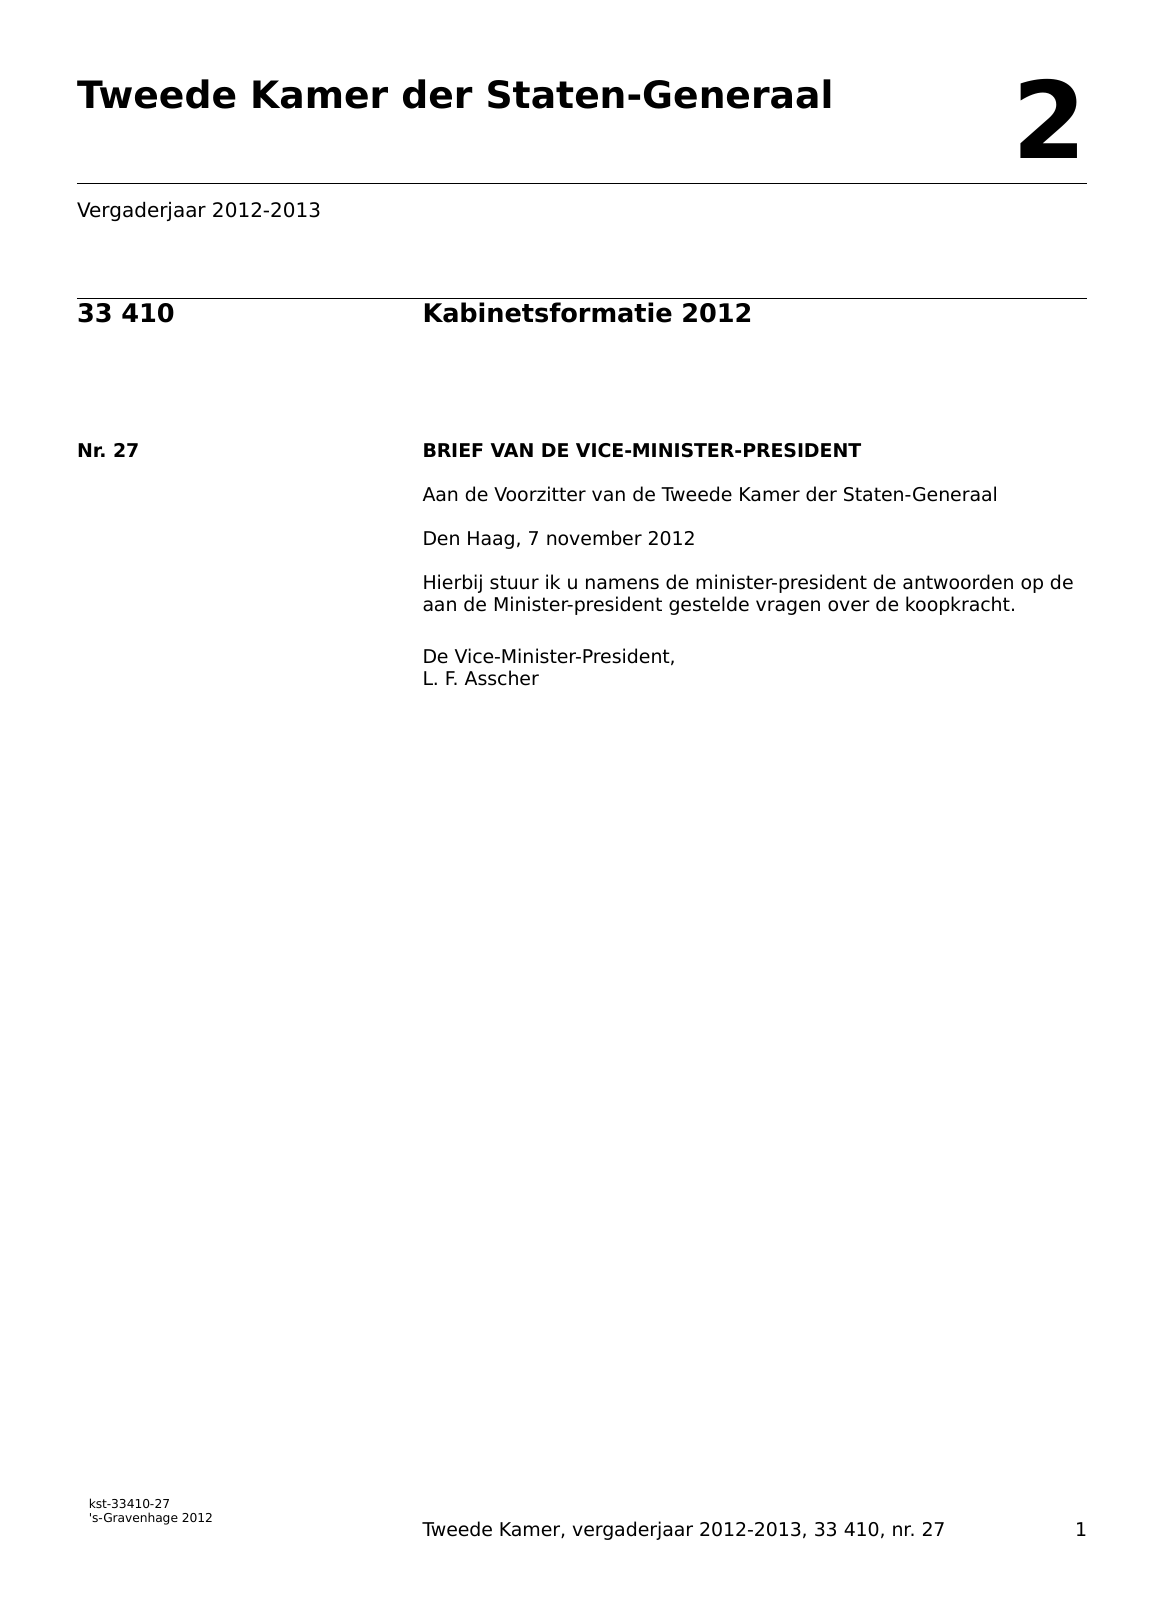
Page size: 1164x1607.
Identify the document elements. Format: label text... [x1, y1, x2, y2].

text 's-Gravenhage 2012 [88, 1511, 323, 1525]
text Hierbij stuur ik u namens de minister-president de antwoorden op de aan de Minister-president gestelde vragen over de koopkracht. [422, 572, 1087, 616]
table_header Tweede Kamer der Staten-Generaal [77, 59, 886, 183]
text Den Haag, 7 november 2012 [422, 528, 1087, 550]
subtitle Nr. 27 BRIEF VAN DE VICE-MINISTER-PRESIDENT [77, 440, 1087, 462]
table_cell Vergaderjaar 2012-2013 [77, 184, 1087, 298]
table_header 2 [886, 59, 1087, 183]
subtitle 33 410 Kabinetsformatie 2012 [77, 299, 1087, 329]
text De Vice-Minister-President, L. F. Asscher [422, 646, 1087, 690]
text Aan de Voorzitter van de Tweede Kamer der Staten-Generaal [422, 484, 1087, 506]
text kst-33410-27 [88, 1497, 323, 1511]
